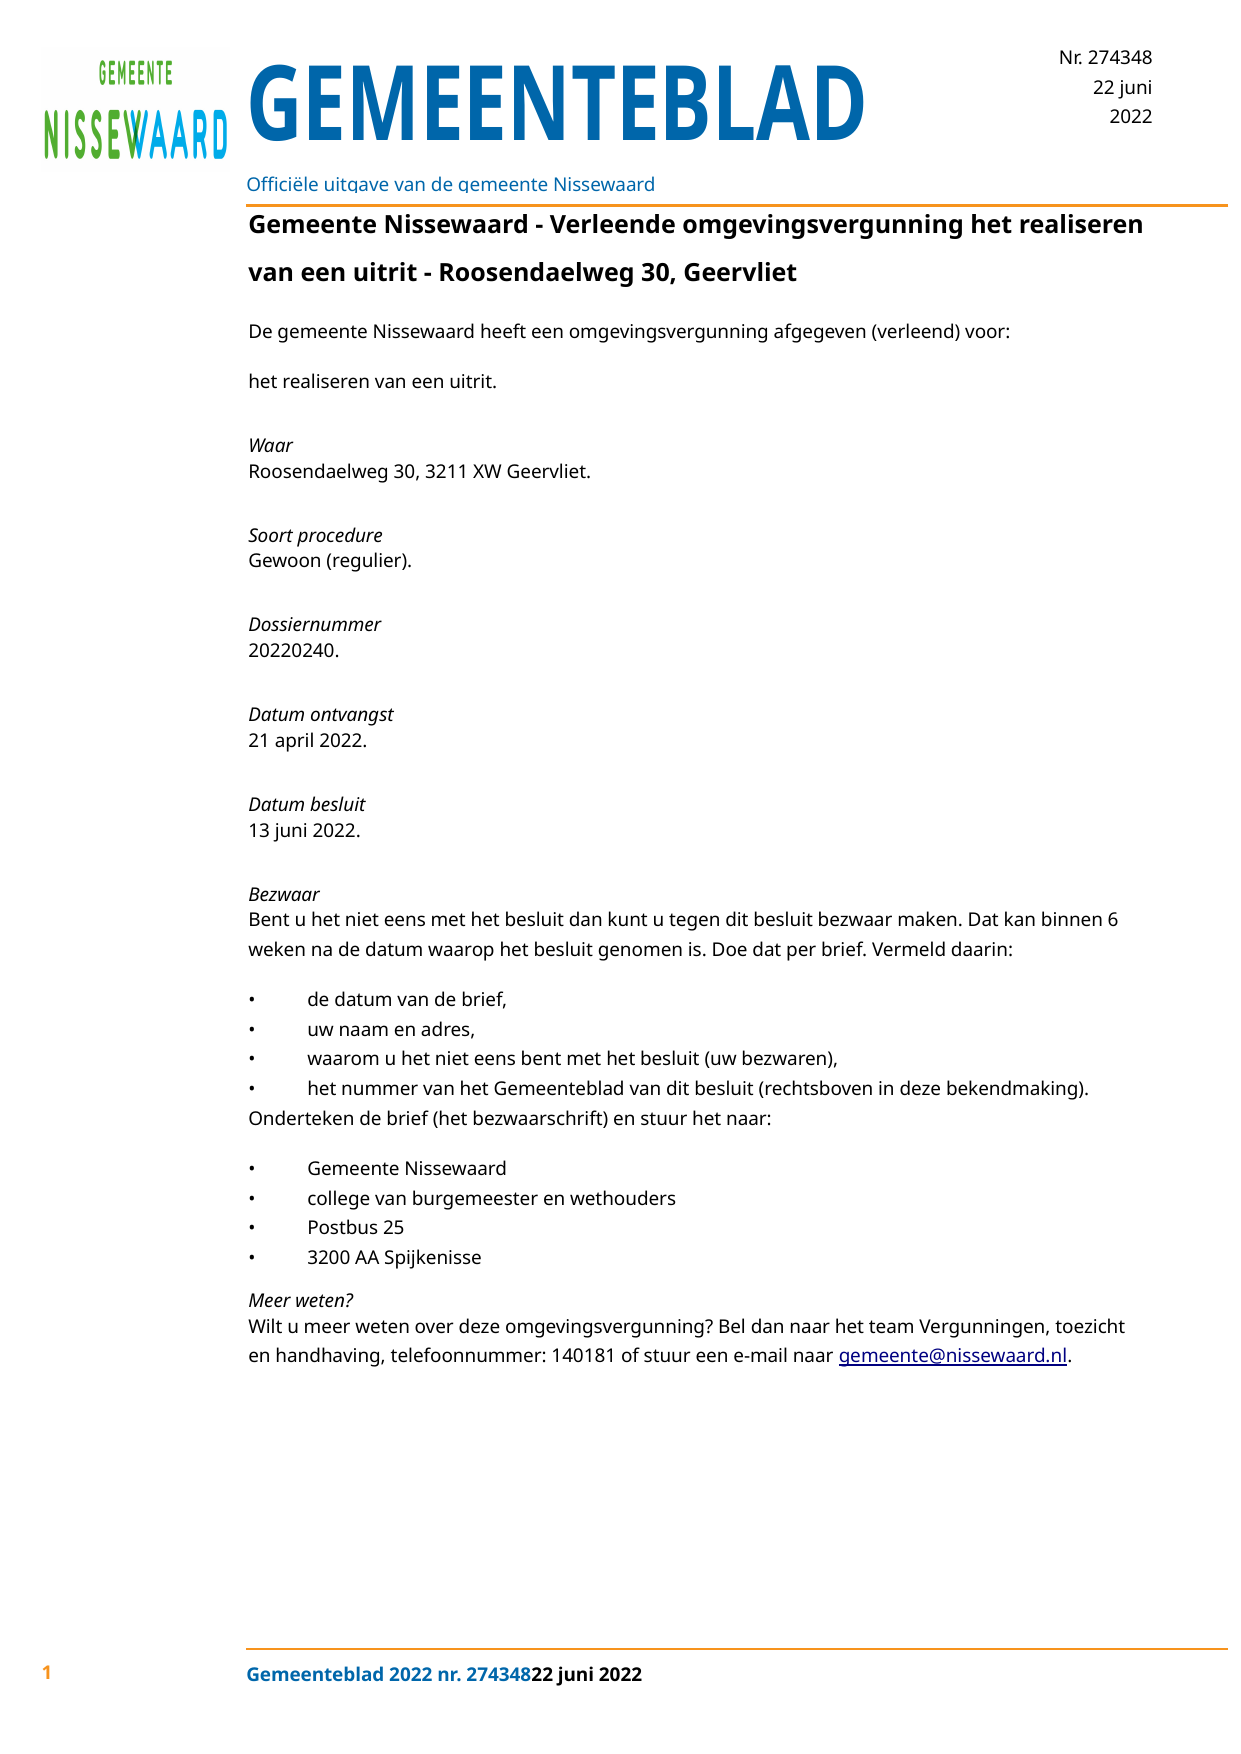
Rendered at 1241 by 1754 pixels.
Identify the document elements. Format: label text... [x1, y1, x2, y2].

text Roosendaelweg 30, 3211 XW Geervliet. [248, 458, 1152, 484]
text het realiseren van een uitrit. [248, 368, 1152, 394]
list waarom u het niet eens bent met het besluit (uw bezwaren), [248, 1046, 1152, 1071]
text 13 juni 2022. [248, 817, 1152, 842]
text Gewoon (regulier). [248, 548, 1152, 573]
text Onderteken de brief (het bezwaarschrift) en stuur het naar: [248, 1105, 1152, 1131]
list college van burgemeester en wethouders [248, 1185, 1152, 1211]
text Gemeente Nissewaard - Verleende omgevingsvergunning het realiseren van een uitrit - Roosendaelweg 30, Geervliet [248, 207, 1152, 288]
list uw naam en adres, [248, 1016, 1152, 1042]
text Soort procedure [248, 522, 1152, 548]
list het nummer van het Gemeenteblad van dit besluit (rechtsboven in deze bekendmaking). [248, 1075, 1152, 1101]
text Meer weten? [248, 1287, 1152, 1313]
text De gemeente Nissewaard heeft een omgevingsvergunning afgegeven (verleend) voor: [248, 318, 1152, 344]
text Bezwaar [248, 881, 1152, 906]
text Waar [248, 432, 1152, 458]
list Postbus 25 [248, 1214, 1152, 1240]
text Dossiernummer [248, 612, 1152, 637]
list de datum van de brief, [248, 986, 1152, 1012]
text Datum ontvangst [248, 701, 1152, 727]
list 3200 AA Spijkenisse [248, 1244, 1152, 1270]
list Gemeente Nissewaard [248, 1155, 1152, 1181]
text 21 april 2022. [248, 727, 1152, 753]
text Wilt u meer weten over deze omgevingsvergunning? Bel dan naar het team Vergunningen, toezicht en handhaving, telefoonnummer: 140181 of stuur een e-mail naar gemeente@nissewaard.nl. [248, 1313, 1152, 1368]
text 20220240. [248, 637, 1152, 663]
text Datum besluit [248, 791, 1152, 817]
text Bent u het niet eens met het besluit dan kunt u tegen dit besluit bezwaar maken. Dat kan binnen 6 weken na de datum waarop het besluit genomen is. Doe dat per brief. Vermeld daarin: [248, 906, 1152, 962]
picture [41, 47, 231, 172]
